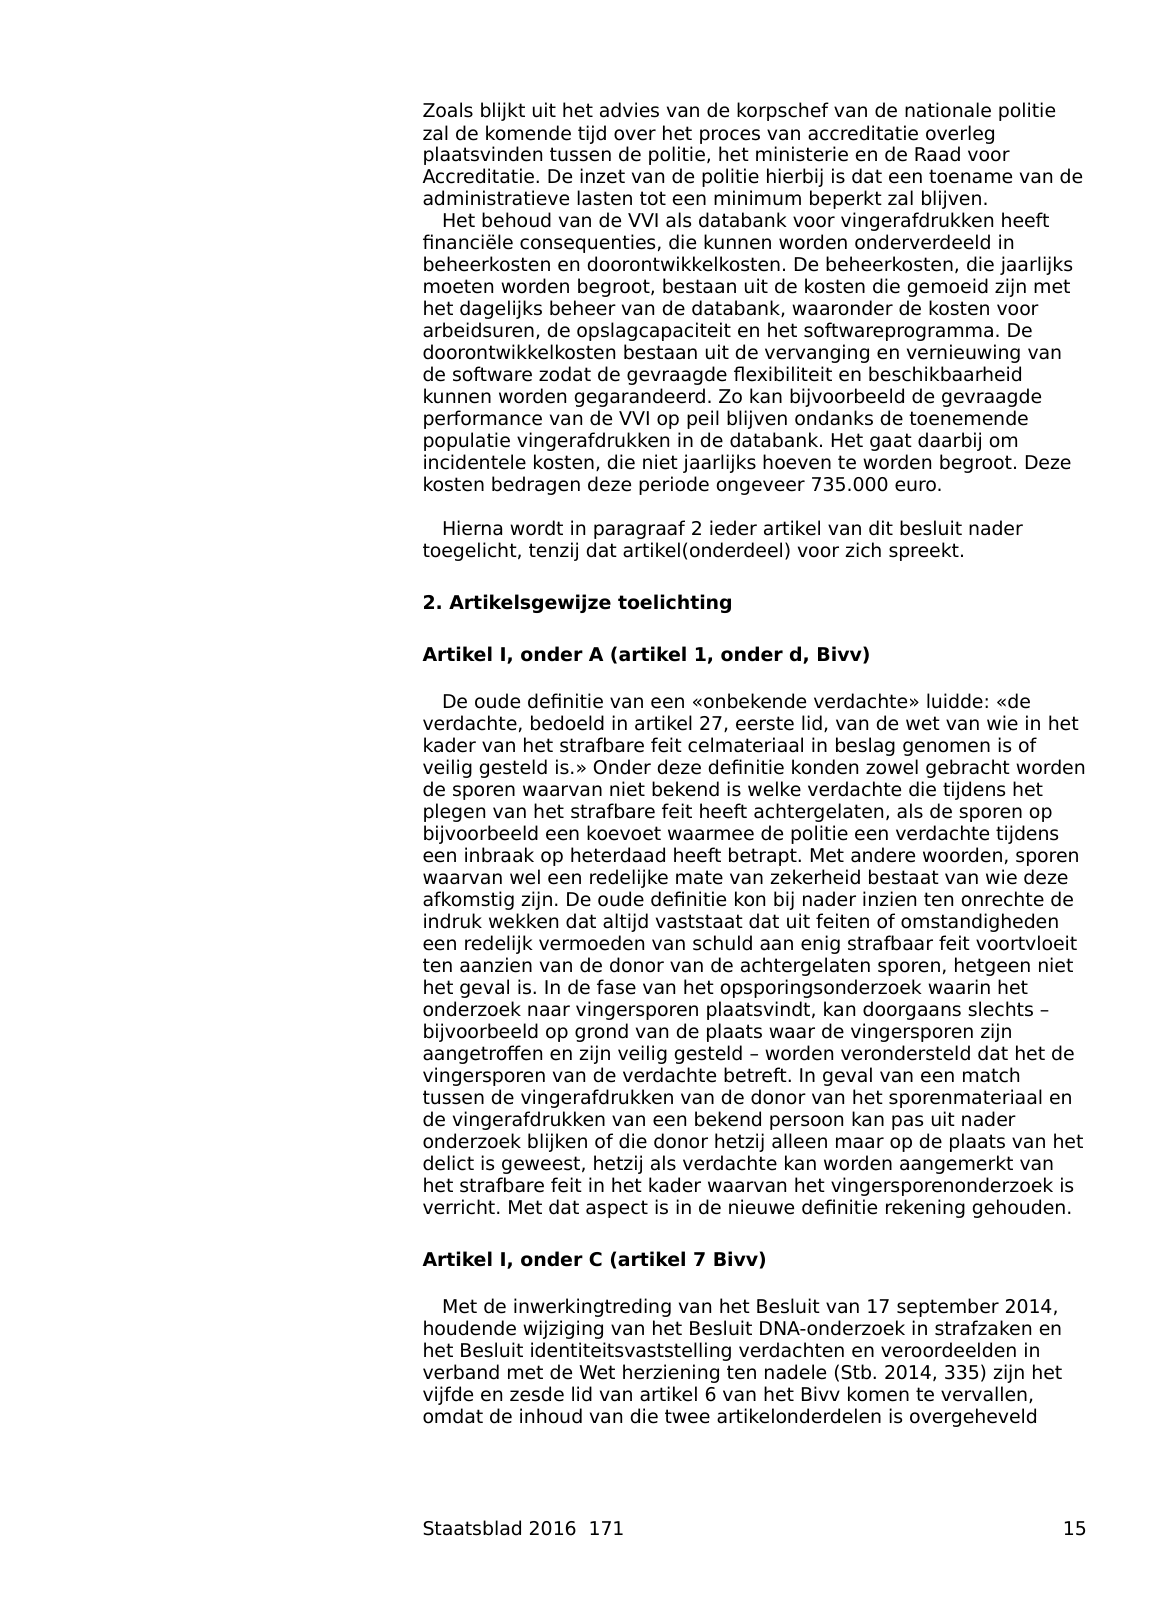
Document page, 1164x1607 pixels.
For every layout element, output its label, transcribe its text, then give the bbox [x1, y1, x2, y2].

subtitle 2. Artikelsgewijze toelichting [422, 592, 1087, 614]
text Hierna wordt in paragraaf 2 ieder artikel van dit besluit nader toegelicht, tenzij dat artikel(onderdeel) voor zich spreekt. [422, 518, 1087, 562]
subtitle Artikel I, onder C (artikel 7 Bivv) [422, 1249, 1087, 1271]
subtitle Artikel I, onder A (artikel 1, onder d, Bivv) [422, 644, 1087, 666]
text Zoals blijkt uit het advies van de korpschef van de nationale politie zal de komende tijd over het proces van accreditatie overleg plaatsvinden tussen de politie, het ministerie en de Raad voor Accreditatie. De inzet van de politie hierbij is dat een toename van de administratieve lasten tot een minimum beperkt zal blijven. [422, 100, 1087, 210]
text Het behoud van de VVI als databank voor vingerafdrukken heeft financiële consequenties, die kunnen worden onderverdeeld in beheerkosten en doorontwikkelkosten. De beheerkosten, die jaarlijks moeten worden begroot, bestaan uit de kosten die gemoeid zijn met het dagelijks beheer van de databank, waaronder de kosten voor arbeidsuren, de opslagcapaciteit en het softwareprogramma. De doorontwikkelkosten bestaan uit de vervanging en vernieuwing van de software zodat de gevraagde flexibiliteit en beschikbaarheid kunnen worden gegarandeerd. Zo kan bijvoorbeeld de gevraagde performance van de VVI op peil blijven ondanks de toenemende populatie vingerafdrukken in de databank. Het gaat daarbij om incidentele kosten, die niet jaarlijks hoeven te worden begroot. Deze kosten bedragen deze periode ongeveer 735.000 euro. [422, 210, 1087, 496]
text Met de inwerkingtreding van het Besluit van 17 september 2014, houdende wijziging van het Besluit DNA-onderzoek in strafzaken en het Besluit identiteitsvaststelling verdachten en veroordeelden in verband met de Wet herziening ten nadele (Stb. 2014, 335) zijn het vijfde en zesde lid van artikel 6 van het Bivv komen te vervallen, omdat de inhoud van die twee artikelonderdelen is overgeheveld [422, 1296, 1087, 1427]
text De oude definitie van een «onbekende verdachte» luidde: «de verdachte, bedoeld in artikel 27, eerste lid, van de wet van wie in het kader van het strafbare feit celmateriaal in beslag genomen is of veilig gesteld is.» Onder deze definitie konden zowel gebracht worden de sporen waarvan niet bekend is welke verdachte die tijdens het plegen van het strafbare feit heeft achtergelaten, als de sporen op bijvoorbeeld een koevoet waarmee de politie een verdachte tijdens een inbraak op heterdaad heeft betrapt. Met andere woorden, sporen waarvan wel een redelijke mate van zekerheid bestaat van wie deze afkomstig zijn. De oude definitie kon bij nader inzien ten onrechte de indruk wekken dat altijd vaststaat dat uit feiten of omstandigheden een redelijk vermoeden van schuld aan enig strafbaar feit voortvloeit ten aanzien van de donor van de achtergelaten sporen, hetgeen niet het geval is. In de fase van het opsporingsonderzoek waarin het onderzoek naar vingersporen plaatsvindt, kan doorgaans slechts – bijvoorbeeld op grond van de plaats waar de vingersporen zijn aangetroffen en zijn veilig gesteld – worden verondersteld dat het de vingersporen van de verdachte betreft. In geval van een match tussen de vingerafdrukken van de donor van het sporenmateriaal en de vingerafdrukken van een bekend persoon kan pas uit nader onderzoek blijken of die donor hetzij alleen maar op de plaats van het delict is geweest, hetzij als verdachte kan worden aangemerkt van het strafbare feit in het kader waarvan het vingersporenonderzoek is verricht. Met dat aspect is in de nieuwe definitie rekening gehouden. [422, 691, 1087, 1219]
